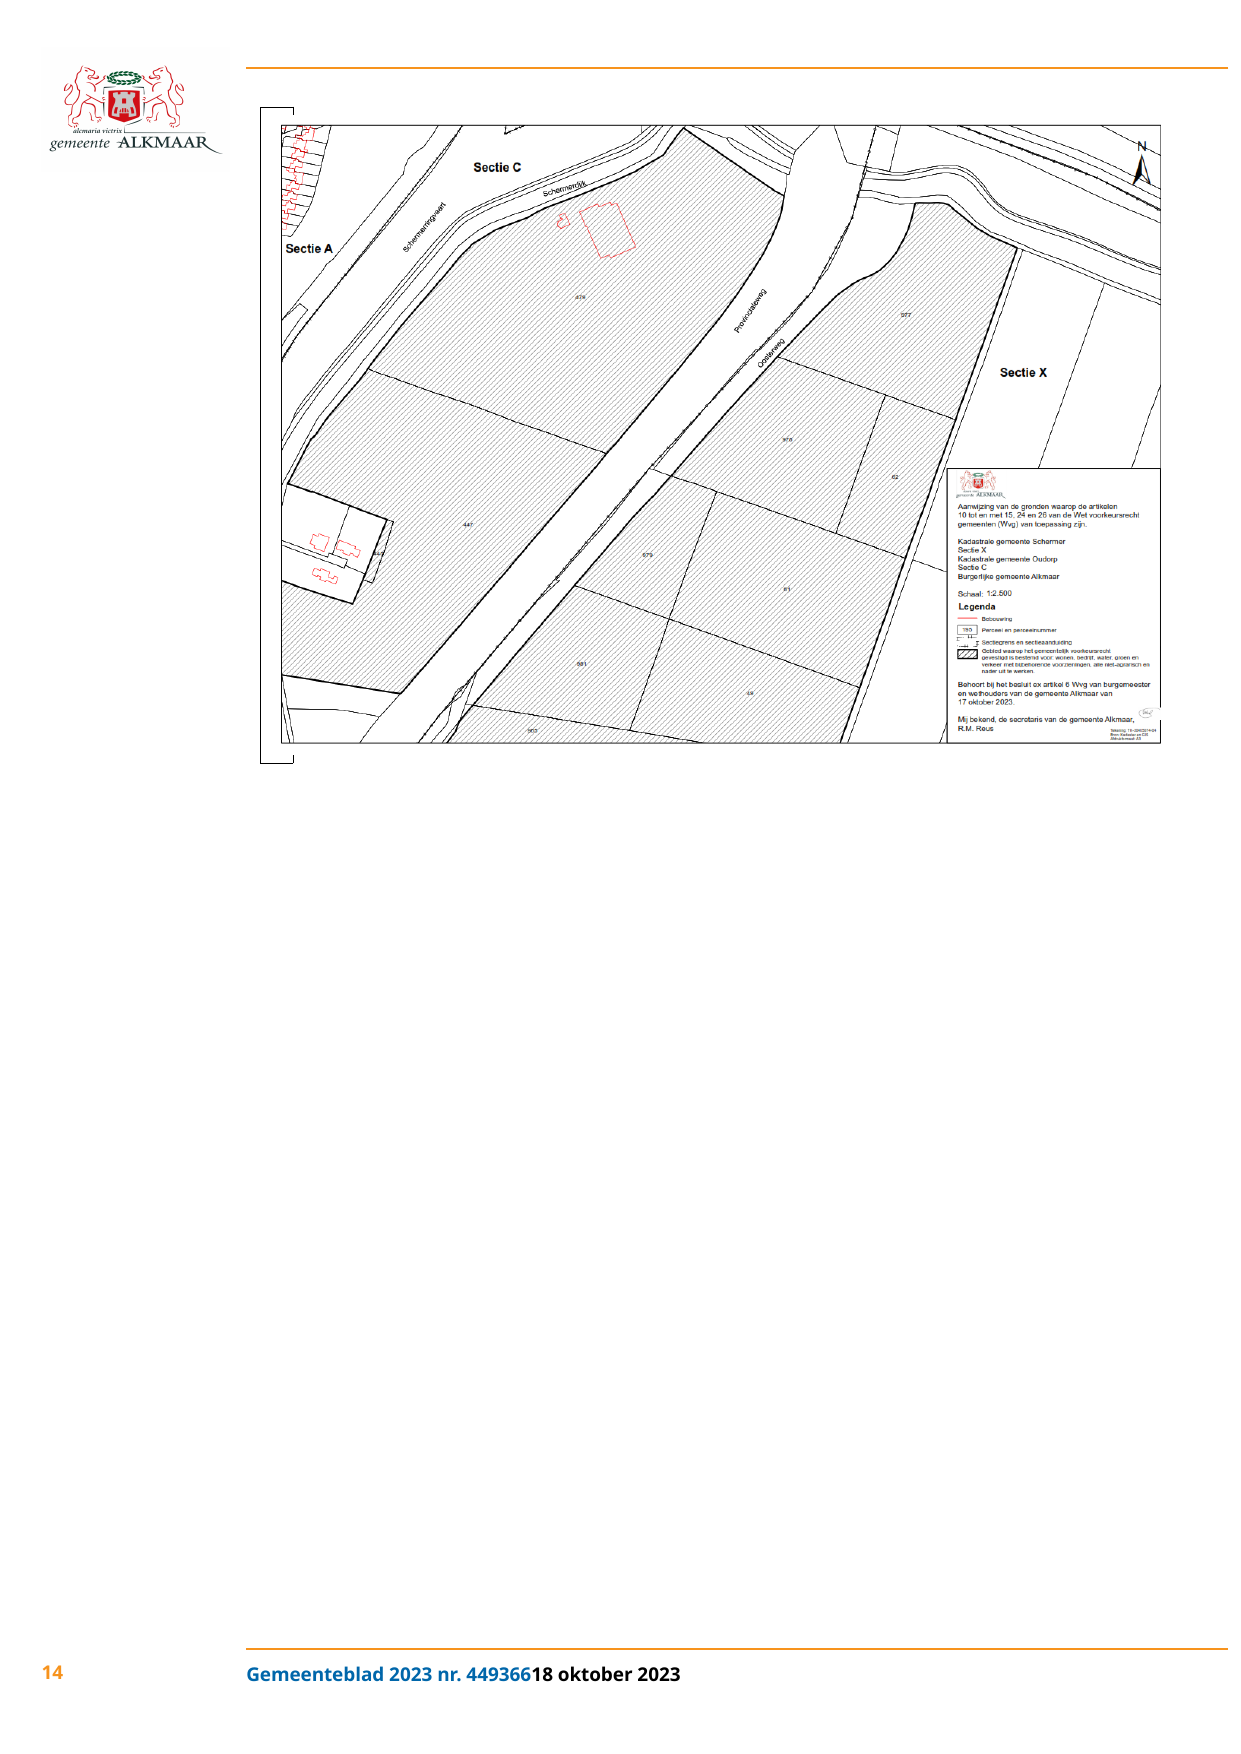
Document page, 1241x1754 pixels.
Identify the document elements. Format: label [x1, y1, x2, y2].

picture [41, 47, 231, 172]
picture [268, 115, 1173, 755]
